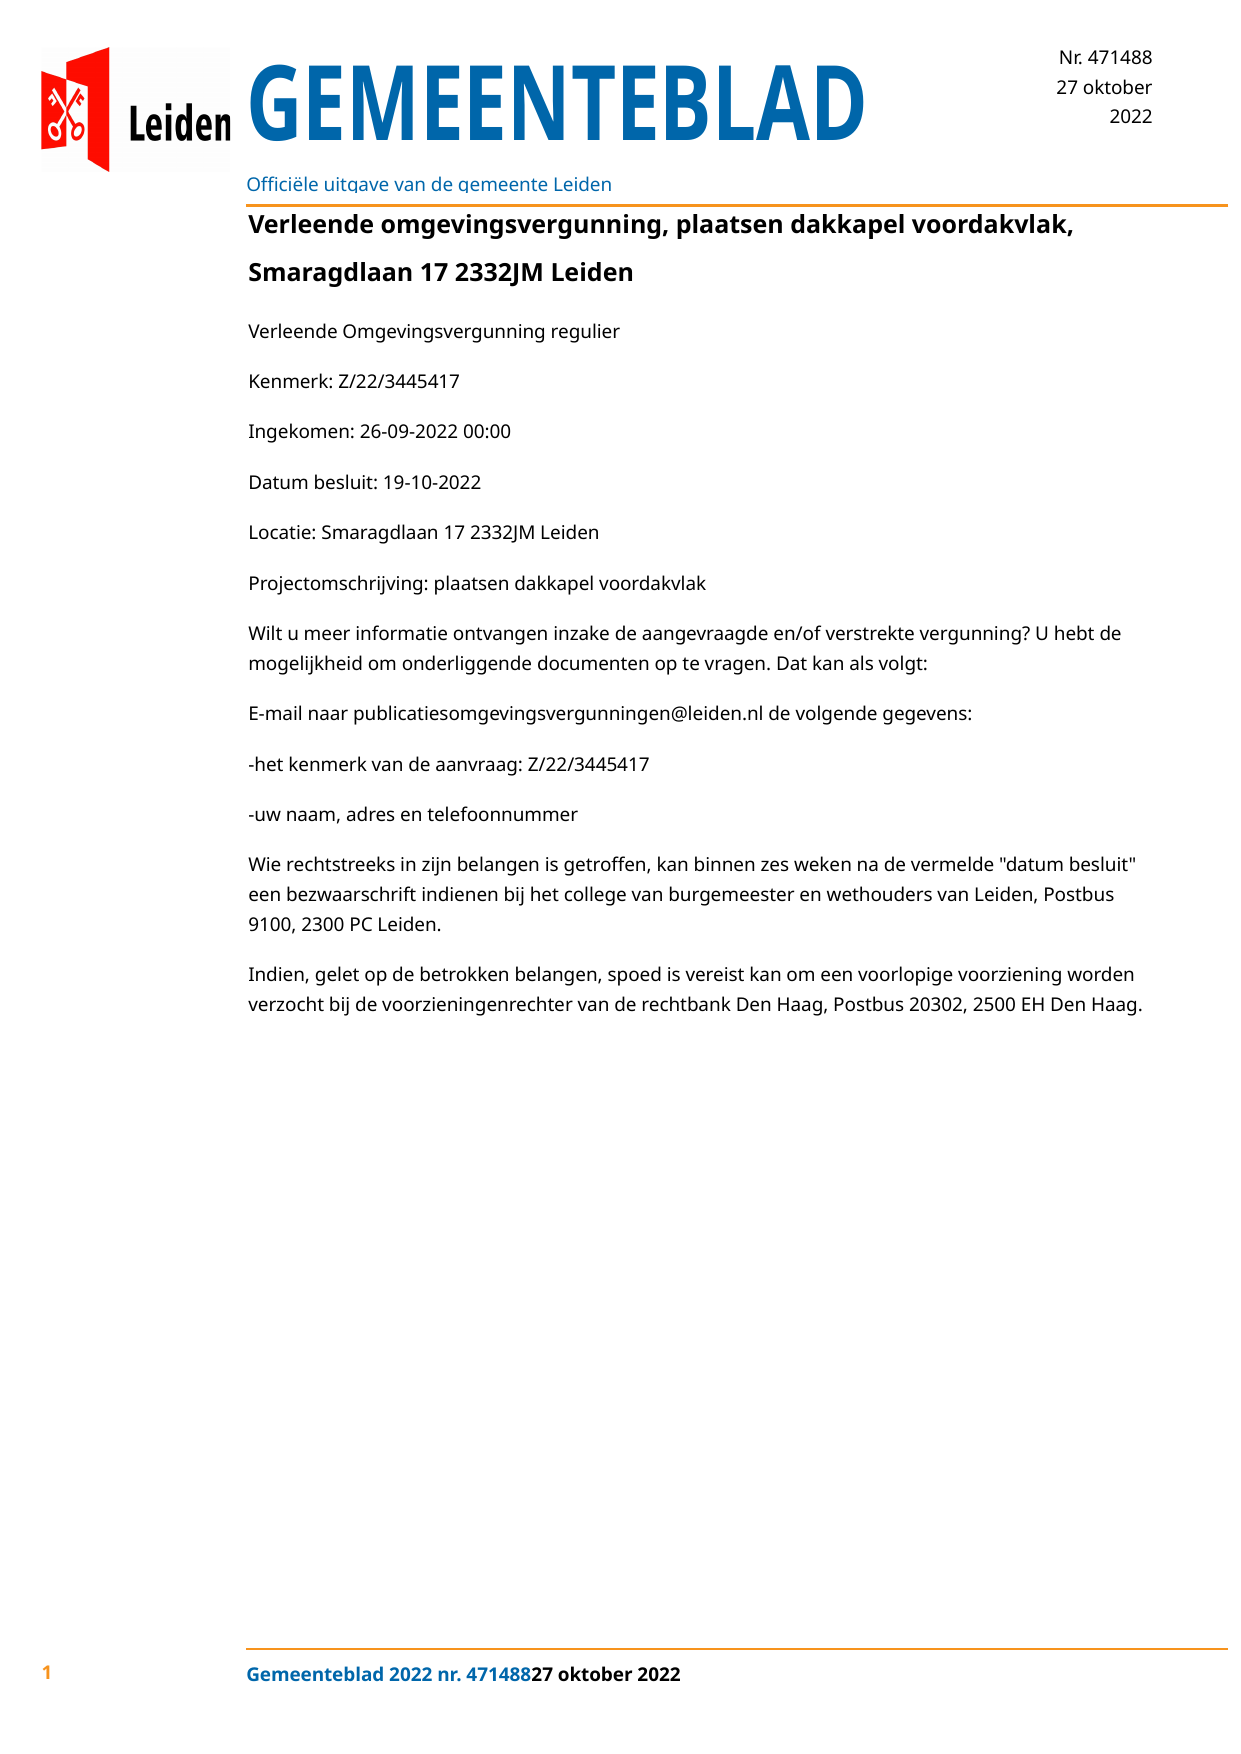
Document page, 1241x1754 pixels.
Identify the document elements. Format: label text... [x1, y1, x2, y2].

text -het kenmerk van de aanvraag: Z/22/3445417 [248, 751, 1152, 777]
text Datum besluit: 19-10-2022 [248, 469, 1152, 495]
text Wie rechtstreeks in zijn belangen is getroffen, kan binnen zes weken na de vermelde "datum besluit" een bezwaarschrift indienen bij het college van burgemeester en wethouders van Leiden, Postbus 9100, 2300 PC Leiden. [248, 852, 1152, 937]
text -uw naam, adres en telefoonnummer [248, 801, 1152, 827]
text Verleende omgevingsvergunning, plaatsen dakkapel voordakvlak, Smaragdlaan 17 2332JM Leiden [248, 207, 1152, 288]
text Kenmerk: Z/22/3445417 [248, 368, 1152, 394]
text Locatie: Smaragdlaan 17 2332JM Leiden [248, 519, 1152, 545]
text Ingekomen: 26-09-2022 00:00 [248, 419, 1152, 444]
picture [41, 47, 231, 172]
text Indien, gelet op de betrokken belangen, spoed is vereist kan om een voorlopige voorziening worden verzocht bij de voorzieningenrechter van de rechtbank Den Haag, Postbus 20302, 2500 EH Den Haag. [248, 961, 1152, 1017]
text Wilt u meer informatie ontvangen inzake de aangevraagde en/of verstrekte vergunning? U hebt de mogelijkheid om onderliggende documenten op te vragen. Dat kan als volgt: [248, 620, 1152, 676]
text E-mail naar publicatiesomgevingsvergunningen@leiden.nl de volgende gegevens: [248, 700, 1152, 726]
text Projectomschrijving: plaatsen dakkapel voordakvlak [248, 570, 1152, 596]
text Verleende Omgevingsvergunning regulier [248, 318, 1152, 344]
